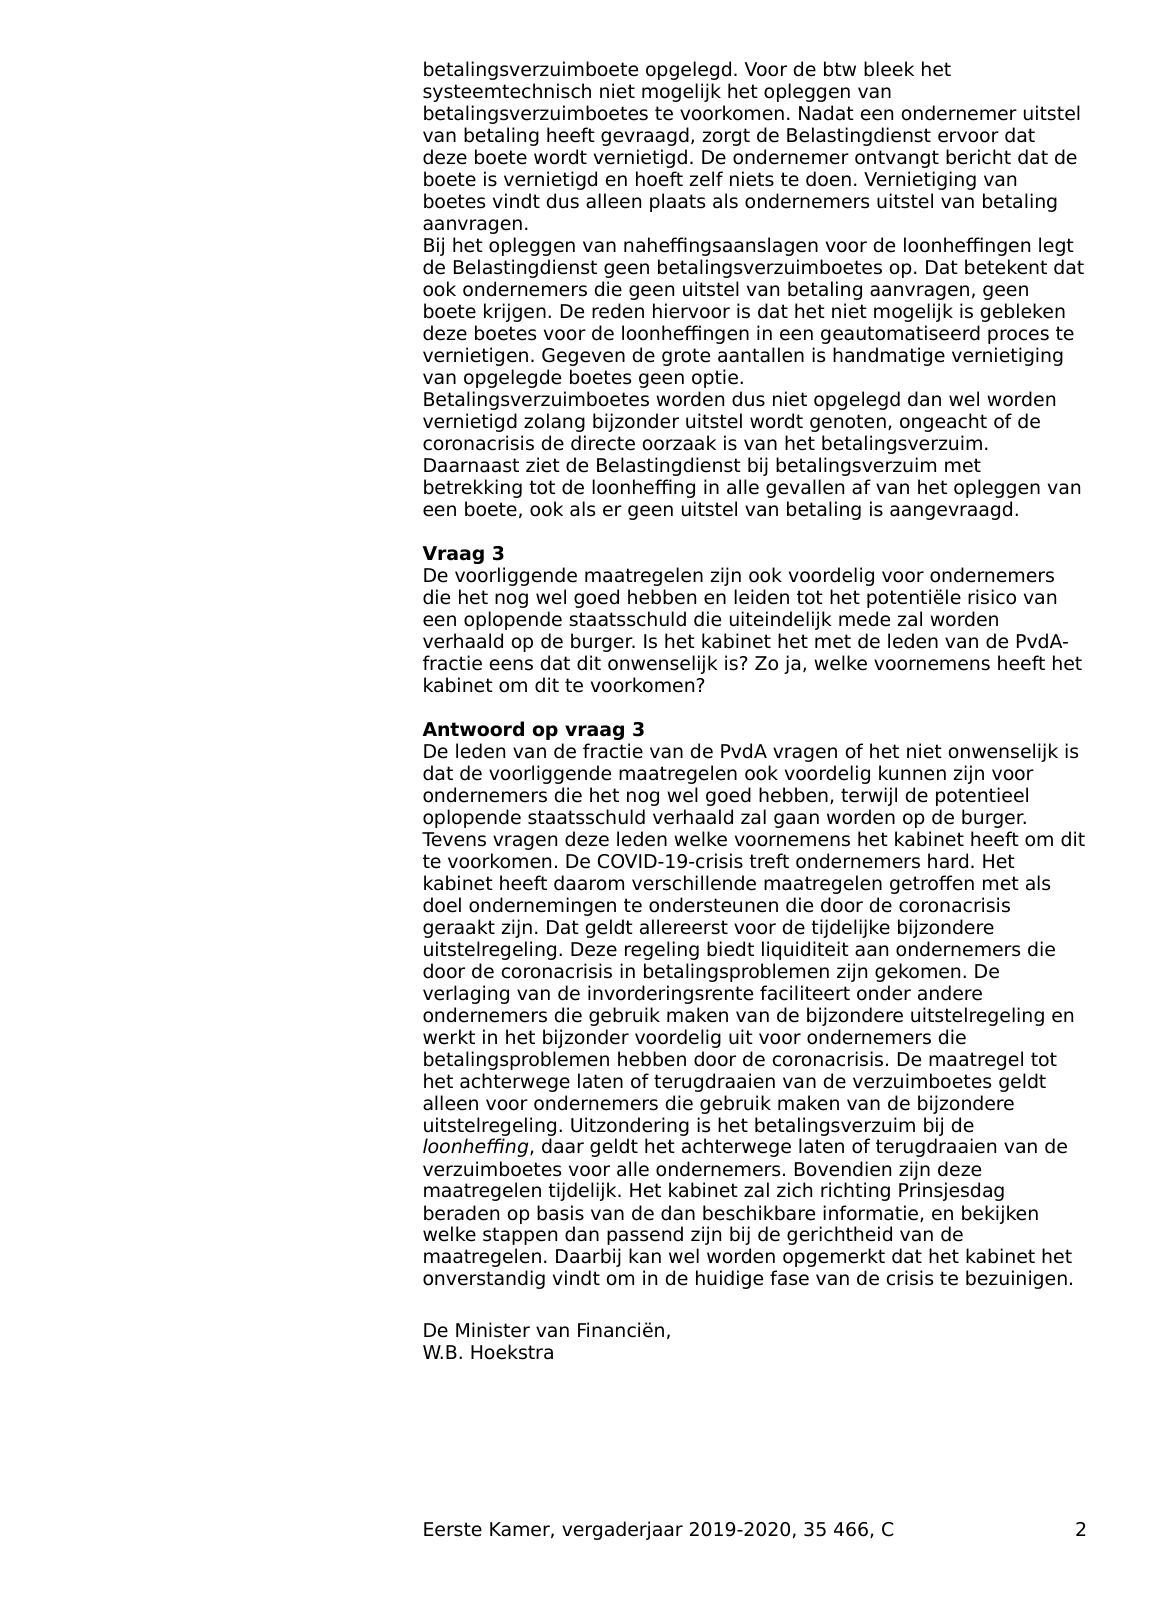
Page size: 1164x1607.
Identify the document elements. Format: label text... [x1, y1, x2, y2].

text Antwoord op vraag 3 [422, 719, 1087, 741]
text De leden van de fractie van de PvdA vragen of het niet onwenselijk is dat de voorliggende maatregelen ook voordelig kunnen zijn voor ondernemers die het nog wel goed hebben, terwijl de potentieel oplopende staatsschuld verhaald zal gaan worden op de burger. Tevens vragen deze leden welke voornemens het kabinet heeft om dit te voorkomen. De COVID-19-crisis treft ondernemers hard. Het kabinet heeft daarom verschillende maatregelen getroffen met als doel ondernemingen te ondersteunen die door de coronacrisis geraakt zijn. Dat geldt allereerst voor de tijdelijke bijzondere uitstelregeling. Deze regeling biedt liquiditeit aan ondernemers die door de coronacrisis in betalingsproblemen zijn gekomen. De verlaging van de invorderingsrente faciliteert onder andere ondernemers die gebruik maken van de bijzondere uitstelregeling en werkt in het bijzonder voordelig uit voor ondernemers die betalingsproblemen hebben door de coronacrisis. De maatregel tot het achterwege laten of terugdraaien van de verzuimboetes geldt alleen voor ondernemers die gebruik maken van de bijzondere uitstelregeling. Uitzondering is het betalingsverzuim bij de loonheffing, daar geldt het achterwege laten of terugdraaien van de verzuimboetes voor alle ondernemers. Bovendien zijn deze maatregelen tijdelijk. Het kabinet zal zich richting Prinsjesdag beraden op basis van de dan beschikbare informatie, en bekijken welke stappen dan passend zijn bij de gerichtheid van de maatregelen. Daarbij kan wel worden opgemerkt dat het kabinet het onverstandig vindt om in de huidige fase van de crisis te bezuinigen. [422, 741, 1087, 1290]
text betalingsverzuimboete opgelegd. Voor de btw bleek het systeemtechnisch niet mogelijk het opleggen van betalingsverzuimboetes te voorkomen. Nadat een ondernemer uitstel van betaling heeft gevraagd, zorgt de Belastingdienst ervoor dat deze boete wordt vernietigd. De ondernemer ontvangt bericht dat de boete is vernietigd en hoeft zelf niets te doen. Vernietiging van boetes vindt dus alleen plaats als ondernemers uitstel van betaling aanvragen. [422, 59, 1087, 235]
text Vraag 3 [422, 543, 1087, 565]
text De Minister van Financiën, W.B. Hoekstra [422, 1320, 1087, 1364]
text Bij het opleggen van naheffingsaanslagen voor de loonheffingen legt de Belastingdienst geen betalingsverzuimboetes op. Dat betekent dat ook ondernemers die geen uitstel van betaling aanvragen, geen boete krijgen. De reden hiervoor is dat het niet mogelijk is gebleken deze boetes voor de loonheffingen in een geautomatiseerd proces te vernietigen. Gegeven de grote aantallen is handmatige vernietiging van opgelegde boetes geen optie. [422, 235, 1087, 389]
text Betalingsverzuimboetes worden dus niet opgelegd dan wel worden vernietigd zolang bijzonder uitstel wordt genoten, ongeacht of de coronacrisis de directe oorzaak is van het betalingsverzuim. Daarnaast ziet de Belastingdienst bij betalingsverzuim met betrekking tot de loonheffing in alle gevallen af van het opleggen van een boete, ook als er geen uitstel van betaling is aangevraagd. [422, 389, 1087, 521]
text De voorliggende maatregelen zijn ook voordelig voor ondernemers die het nog wel goed hebben en leiden tot het potentiële risico van een oplopende staatsschuld die uiteindelijk mede zal worden verhaald op de burger. Is het kabinet het met de leden van de PvdA-fractie eens dat dit onwenselijk is? Zo ja, welke voornemens heeft het kabinet om dit te voorkomen? [422, 565, 1087, 697]
